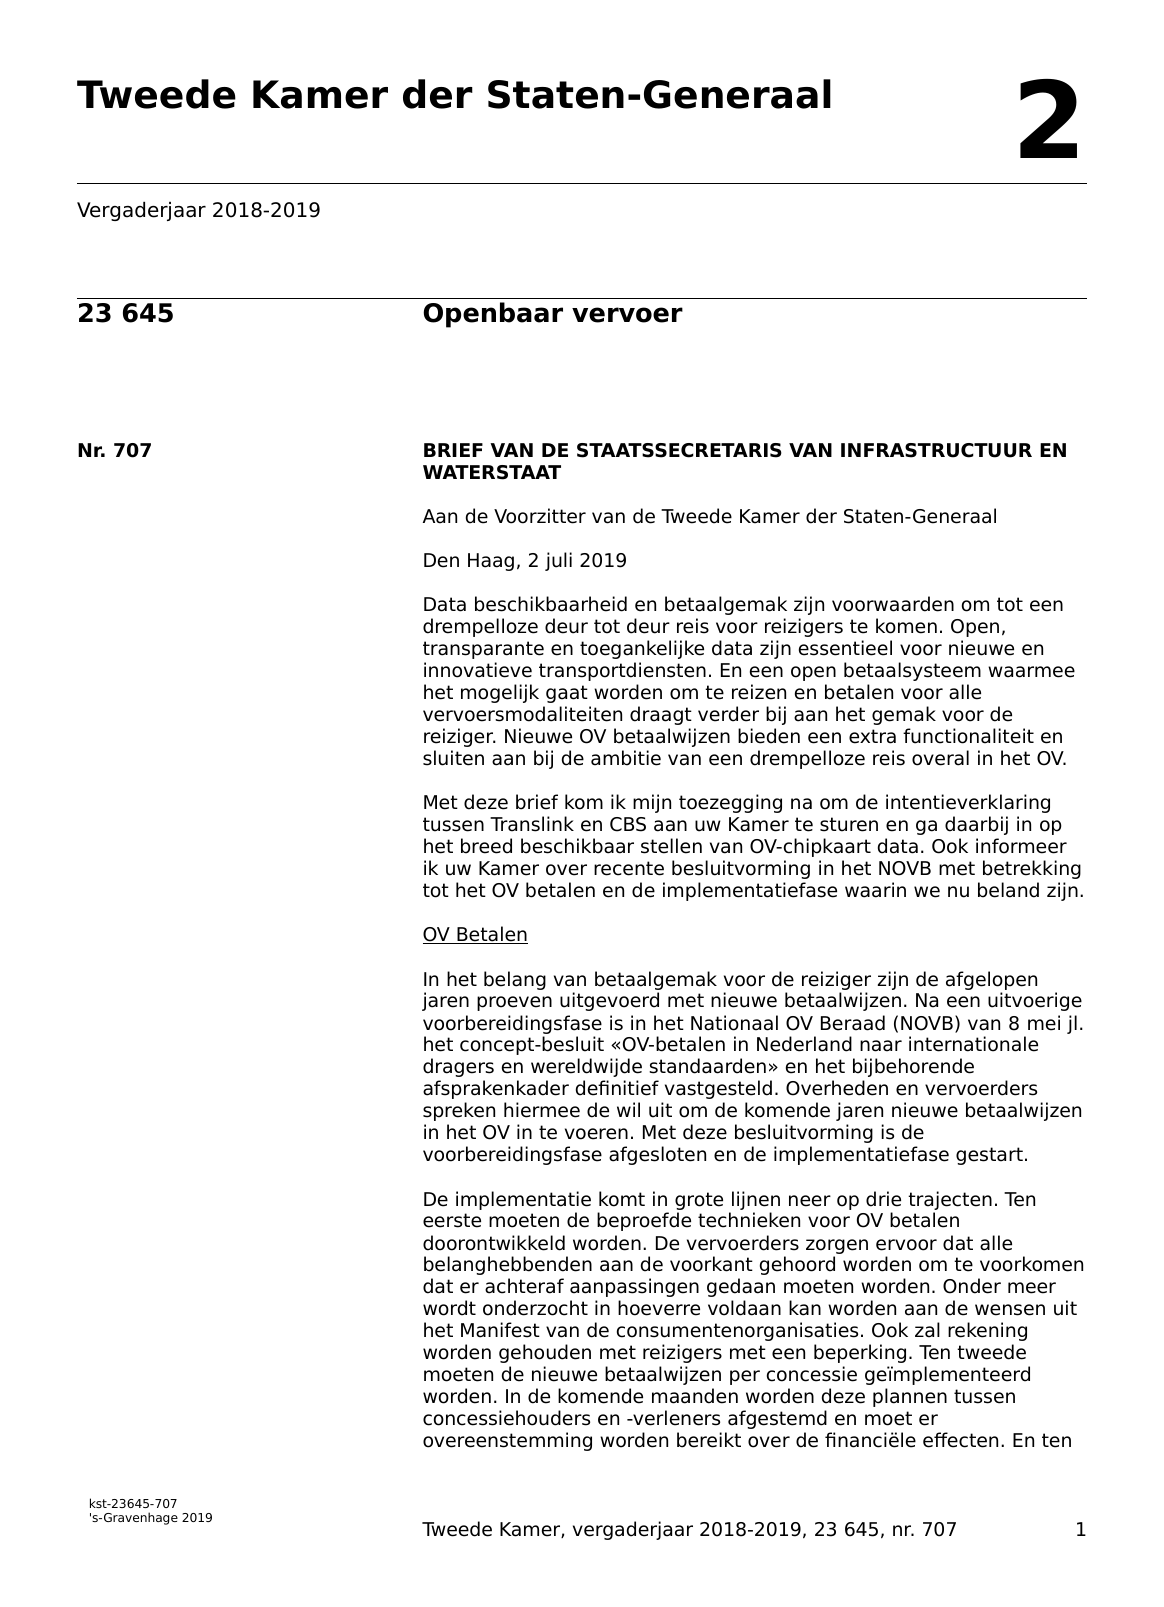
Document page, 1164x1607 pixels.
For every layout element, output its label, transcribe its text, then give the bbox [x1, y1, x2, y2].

table_cell Vergaderjaar 2018-2019 [77, 184, 1087, 298]
text Data beschikbaarheid en betaalgemak zijn voorwaarden om tot een drempelloze deur tot deur reis voor reizigers te komen. Open, transparante en toegankelijke data zijn essentieel voor nieuwe en innovatieve transportdiensten. En een open betaalsysteem waarmee het mogelijk gaat worden om te reizen en betalen voor alle vervoersmodaliteiten draagt verder bij aan het gemak voor de reiziger. Nieuwe OV betaalwijzen bieden een extra functionaliteit en sluiten aan bij de ambitie van een drempelloze reis overal in het OV. [422, 594, 1087, 770]
table_header 2 [886, 59, 1087, 183]
subtitle Nr. 707 BRIEF VAN DE STAATSSECRETARIS VAN INFRASTRUCTUUR EN WATERSTAAT [77, 440, 1087, 484]
text 's-Gravenhage 2019 [88, 1511, 323, 1525]
text De implementatie komt in grote lijnen neer op drie trajecten. Ten eerste moeten de beproefde technieken voor OV betalen doorontwikkeld worden. De vervoerders zorgen ervoor dat alle belanghebbenden aan de voorkant gehoord worden om te voorkomen dat er achteraf aanpassingen gedaan moeten worden. Onder meer wordt onderzocht in hoeverre voldaan kan worden aan de wensen uit het Manifest van de consumentenorganisaties. Ook zal rekening worden gehouden met reizigers met een beperking. Ten tweede moeten de nieuwe betaalwijzen per concessie geïmplementeerd worden. In de komende maanden worden deze plannen tussen concessiehouders en -verleners afgestemd en moet er overeenstemming worden bereikt over de financiële effecten. En ten [422, 1188, 1087, 1452]
subtitle 23 645 Openbaar vervoer [77, 299, 1087, 329]
text kst-23645-707 [88, 1497, 323, 1511]
text In het belang van betaalgemak voor de reiziger zijn de afgelopen jaren proeven uitgevoerd met nieuwe betaalwijzen. Na een uitvoerige voorbereidingsfase is in het Nationaal OV Beraad (NOVB) van 8 mei jl. het concept-besluit «OV-betalen in Nederland naar internationale dragers en wereldwijde standaarden» en het bijbehorende afsprakenkader definitief vastgesteld. Overheden en vervoerders spreken hiermee de wil uit om de komende jaren nieuwe betaalwijzen in het OV in te voeren. Met deze besluitvorming is de voorbereidingsfase afgesloten en de implementatiefase gestart. [422, 968, 1087, 1166]
subtitle OV Betalen [422, 924, 1087, 946]
text Met deze brief kom ik mijn toezegging na om de intentieverklaring tussen Translink en CBS aan uw Kamer te sturen en ga daarbij in op het breed beschikbaar stellen van OV-chipkaart data. Ook informeer ik uw Kamer over recente besluitvorming in het NOVB met betrekking tot het OV betalen en de implementatiefase waarin we nu beland zijn. [422, 792, 1087, 902]
text Aan de Voorzitter van de Tweede Kamer der Staten-Generaal [422, 506, 1087, 528]
text Den Haag, 2 juli 2019 [422, 550, 1087, 572]
table_header Tweede Kamer der Staten-Generaal [77, 59, 886, 183]
